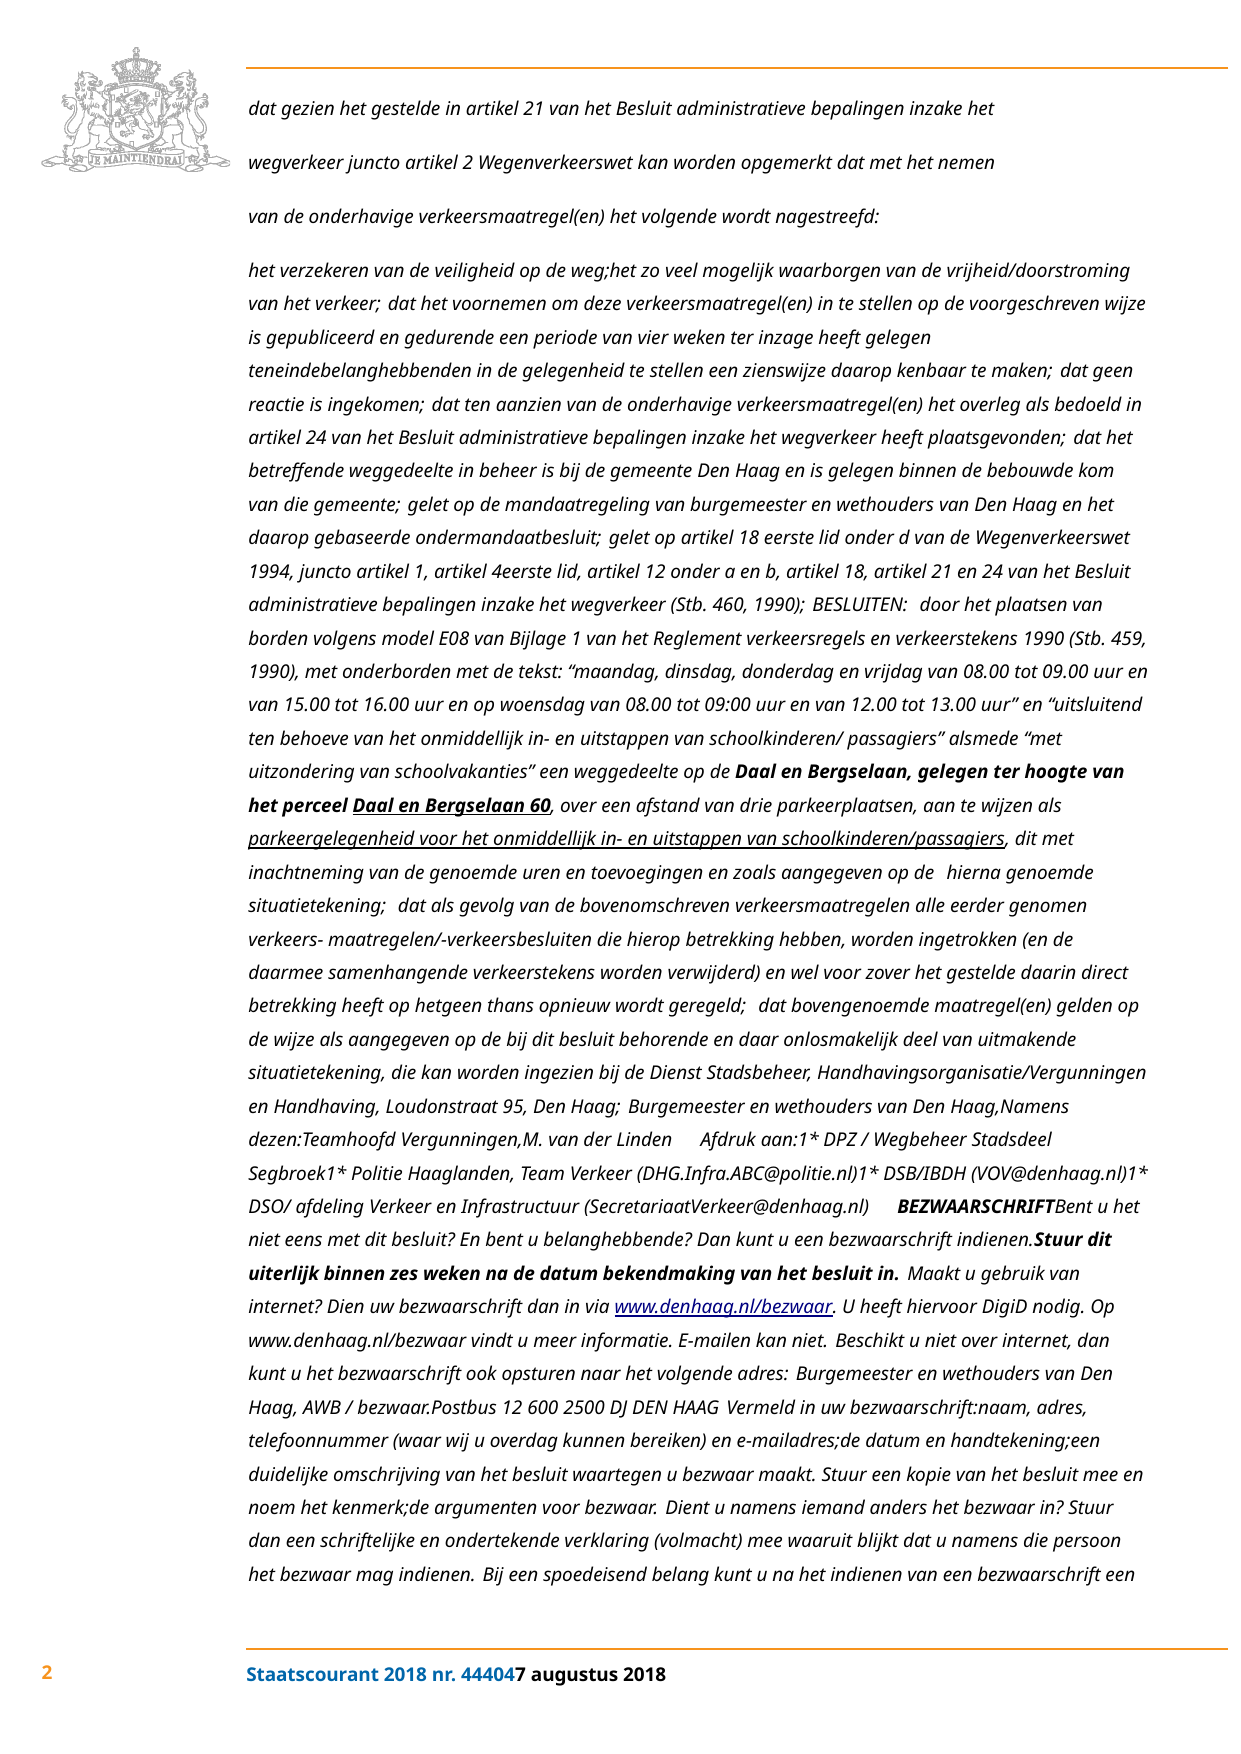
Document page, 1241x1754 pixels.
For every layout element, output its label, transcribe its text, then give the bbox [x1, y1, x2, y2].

text van de onderhavige verkeersmaatregel(en) het volgende wordt nagestreefd: [248, 203, 1152, 229]
picture [41, 47, 231, 172]
text wegverkeer juncto artikel 2 Wegenverkeerswet kan worden opgemerkt dat met het nemen [248, 149, 1152, 174]
text het verzekeren van de veiligheid op de weg;het zo veel mogelijk waarborgen van de vrijheid/doorstroming van het verkeer; dat het voornemen om deze verkeersmaatregel(en) in te stellen op de voorgeschreven wijze is gepubliceerd en gedurende een periode van vier weken ter inzage heeft gelegen teneindebelanghebbenden in de gelegenheid te stellen een zienswijze daarop kenbaar te maken; dat geen reactie is ingekomen; dat ten aanzien van de onderhavige verkeersmaatregel(en) het overleg als bedoeld in artikel 24 van het Besluit administratieve bepalingen inzake het wegverkeer heeft plaatsgevonden; dat het betreffende weggedeelte in beheer is bij de gemeente Den Haag en is gelegen binnen de bebouwde kom van die gemeente; gelet op de mandaatregeling van burgemeester en wethouders van Den Haag en het daarop gebaseerde ondermandaatbesluit; gelet op artikel 18 eerste lid onder d van de Wegenverkeerswet 1994, juncto artikel 1, artikel 4eerste lid, artikel 12 onder a en b, artikel 18, artikel 21 en 24 van het Besluit administratieve bepalingen inzake het wegverkeer (Stb. 460, 1990); BESLUITEN: door het plaatsen van borden volgens model E08 van Bijlage 1 van het Reglement verkeersregels en verkeerstekens 1990 (Stb. 459, 1990), met onderborden met de tekst: “maandag, dinsdag, donderdag en vrijdag van 08.00 tot 09.00 uur en van 15.00 tot 16.00 uur en op woensdag van 08.00 tot 09:00 uur en van 12.00 tot 13.00 uur” en “uitsluitend ten behoeve van het onmiddellijk in- en uitstappen van schoolkinderen/ passagiers” alsmede “met uitzondering van schoolvakanties” een weggedeelte op de Daal en Bergselaan, gelegen ter hoogte van het perceel Daal en Bergselaan 60, over een afstand van drie parkeerplaatsen, aan te wijzen als parkeergelegenheid voor het onmiddellijk in- en uitstappen van schoolkinderen/passagiers, dit met inachtneming van de genoemde uren en toevoegingen en zoals aangegeven op de hierna genoemde situatietekening; dat als gevolg van de bovenomschreven verkeersmaatregelen alle eerder genomen verkeers- maatregelen/-verkeersbesluiten die hierop betrekking hebben, worden ingetrokken (en de daarmee samenhangende verkeerstekens worden verwijderd) en wel voor zover het gestelde daarin direct betrekking heeft op hetgeen thans opnieuw wordt geregeld; dat bovengenoemde maatregel(en) gelden op de wijze als aangegeven op de bij dit besluit behorende en daar onlosmakelijk deel van uitmakende situatietekening, die kan worden ingezien bij de Dienst Stadsbeheer, Handhavingsorganisatie/Vergunningen en Handhaving, Loudonstraat 95, Den Haag; Burgemeester en wethouders van Den Haag,Namens dezen:Teamhoofd Vergunningen,M. van der Linden Afdruk aan:1* DPZ / Wegbeheer Stadsdeel Segbroek1* Politie Haaglanden, Team Verkeer (DHG.Infra.ABC@politie.nl)1* DSB/IBDH (VOV@denhaag.nl)1* DSO/ afdeling Verkeer en Infrastructuur (SecretariaatVerkeer@denhaag.nl) BEZWAARSCHRIFTBent u het niet eens met dit besluit? En bent u belanghebbende? Dan kunt u een bezwaarschrift indienen.Stuur dit uiterlijk binnen zes weken na de datum bekendmaking van het besluit in. Maakt u gebruik van internet? Dien uw bezwaarschrift dan in via www.denhaag.nl/bezwaar. U heeft hiervoor DigiD nodig. Op www.denhaag.nl/bezwaar vindt u meer informatie. E-mailen kan niet. Beschikt u niet over internet, dan kunt u het bezwaarschrift ook opsturen naar het volgende adres: Burgemeester en wethouders van Den Haag, AWB / bezwaar.Postbus 12 600 2500 DJ DEN HAAG Vermeld in uw bezwaarschrift:naam, adres, telefoonnummer (waar wij u overdag kunnen bereiken) en e-mailadres;de datum en handtekening;een duidelijke omschrijving van het besluit waartegen u bezwaar maakt. Stuur een kopie van het besluit mee en noem het kenmerk;de argumenten voor bezwaar. Dient u namens iemand anders het bezwaar in? Stuur dan een schriftelijke en ondertekende verklaring (volmacht) mee waaruit blijkt dat u namens die persoon het bezwaar mag indienen. Bij een spoedeisend belang kunt u na het indienen van een bezwaarschrift een [248, 257, 1152, 1587]
text dat gezien het gestelde in artikel 21 van het Besluit administratieve bepalingen inzake het [248, 95, 1152, 121]
